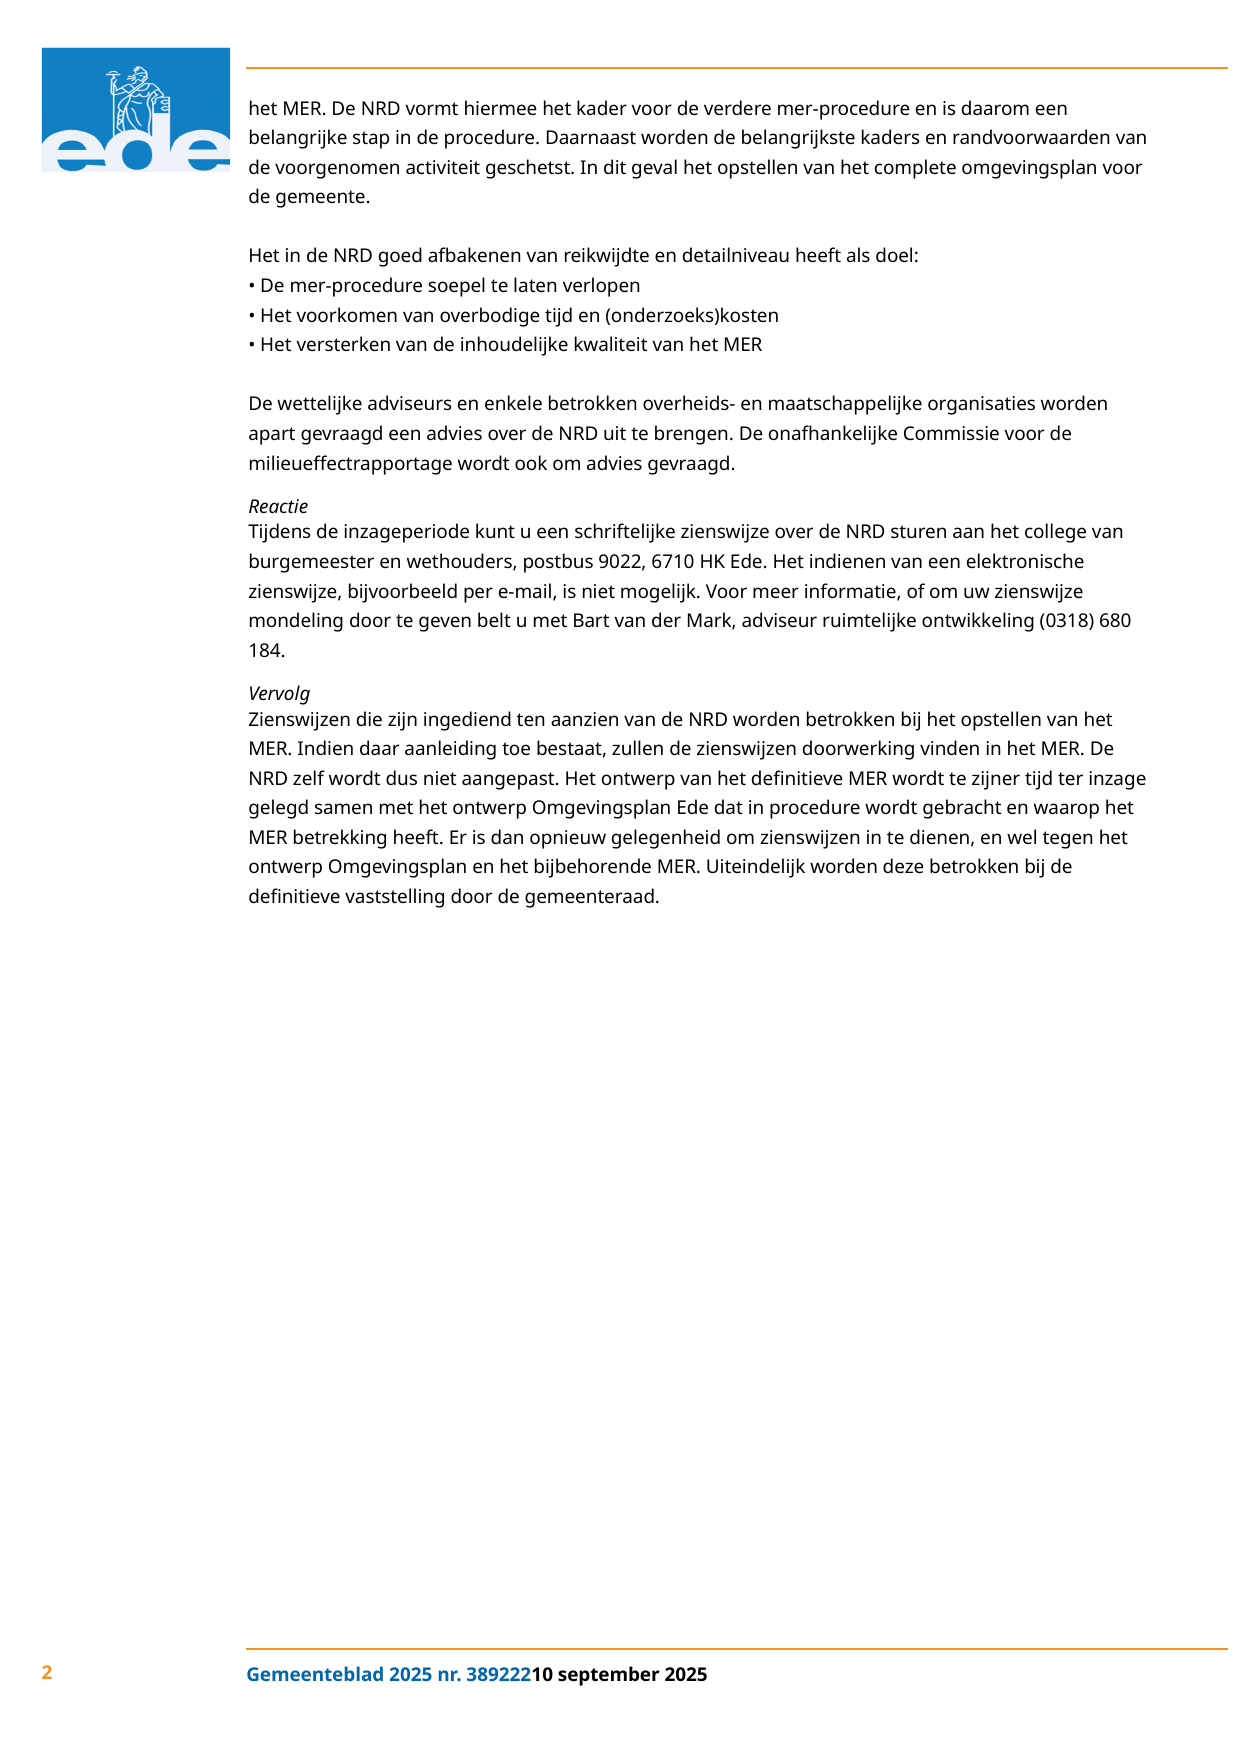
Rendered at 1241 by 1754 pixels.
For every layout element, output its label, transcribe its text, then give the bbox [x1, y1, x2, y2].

text het MER. De NRD vormt hiermee het kader voor de verdere mer-procedure en is daarom een belangrijke stap in de procedure. Daarnaast worden de belangrijkste kaders en randvoorwaarden van de voorgenomen activiteit geschetst. In dit geval het opstellen van het complete omgevingsplan voor de gemeente. [248, 95, 1152, 209]
text Tijdens de inzageperiode kunt u een schriftelijke zienswijze over de NRD sturen aan het college van burgemeester en wethouders, postbus 9022, 6710 HK Ede. Het indienen van een elektronische zienswijze, bijvoorbeeld per e-mail, is niet mogelijk. Voor meer informatie, of om uw zienswijze mondeling door te geven belt u met Bart van der Mark, adviseur ruimtelijke ontwikkeling (0318) 680 184. [248, 519, 1152, 663]
text • Het versterken van de inhoudelijke kwaliteit van het MER [248, 331, 1152, 357]
text Zienswijzen die zijn ingediend ten aanzien van de NRD worden betrokken bij het opstellen van het MER. Indien daar aanleiding toe bestaat, zullen de zienswijzen doorwerking vinden in het MER. De NRD zelf wordt dus niet aangepast. Het ontwerp van het definitieve MER wordt te zijner tijd ter inzage gelegd samen met het ontwerp Omgevingsplan Ede dat in procedure wordt gebracht en waarop het MER betrekking heeft. Er is dan opnieuw gelegenheid om zienswijzen in te dienen, en wel tegen het ontwerp Omgevingsplan en het bijbehorende MER. Uiteindelijk worden deze betrokken bij de definitieve vaststelling door de gemeenteraad. [248, 706, 1152, 909]
picture [41, 47, 231, 172]
text • Het voorkomen van overbodige tijd en (onderzoeks)kosten [248, 302, 1152, 328]
text Het in de NRD goed afbakenen van reikwijdte en detailniveau heeft als doel: [248, 243, 1152, 268]
text Reactie [248, 493, 1152, 519]
text De wettelijke adviseurs en enkele betrokken overheids- en maatschappelijke organisaties worden apart gevraagd een advies over de NRD uit te brengen. De onafhankelijke Commissie voor de milieueffectrapportage wordt ook om advies gevraagd. [248, 391, 1152, 476]
text • De mer-procedure soepel te laten verlopen [248, 272, 1152, 298]
text Vervolg [248, 680, 1152, 706]
